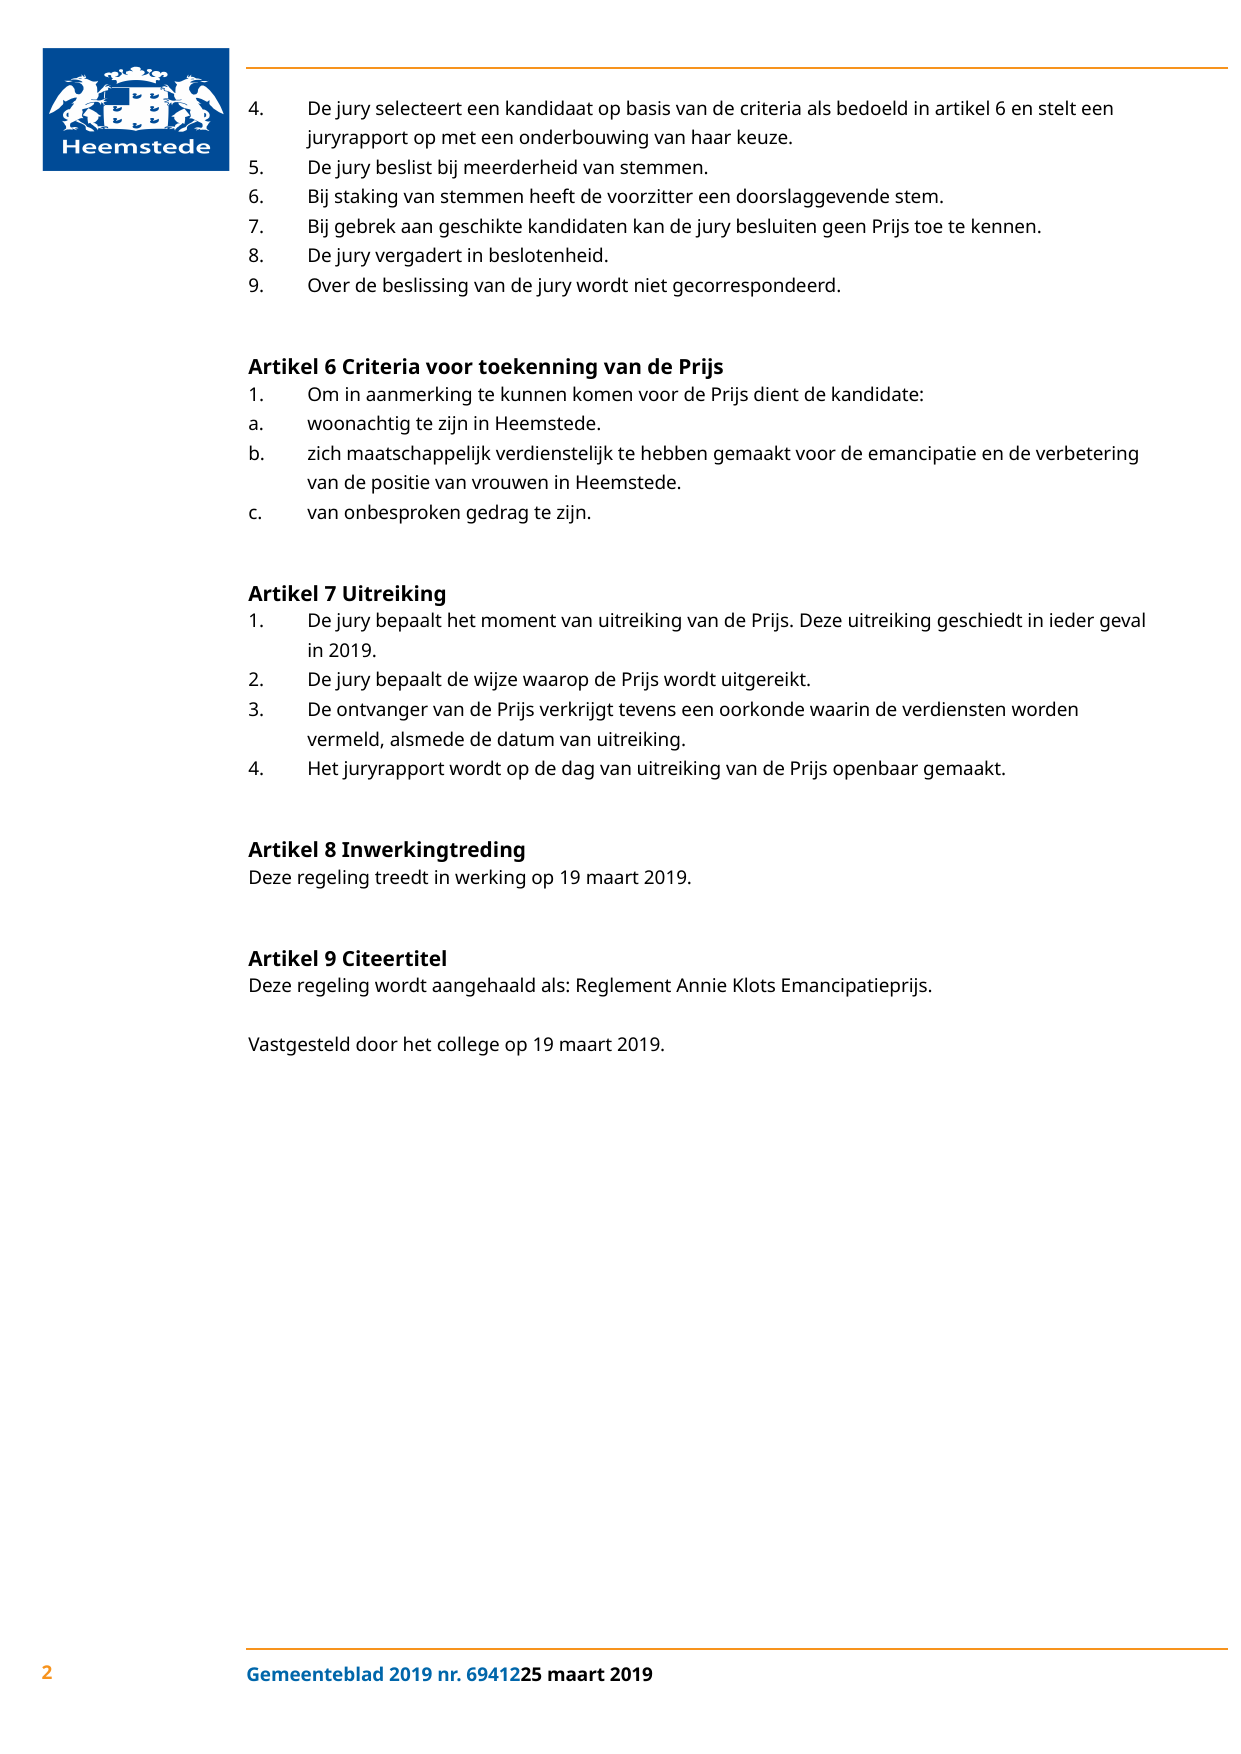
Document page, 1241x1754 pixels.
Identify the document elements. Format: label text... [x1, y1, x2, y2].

text Artikel 7 Uitreiking [248, 579, 1152, 607]
text Artikel 8 Inwerkingtreding [248, 835, 1152, 864]
picture [41, 47, 231, 172]
text Artikel 6 Criteria voor toekenning van de Prijs [248, 352, 1152, 381]
list Om in aanmerking te kunnen komen voor de Prijs dient de kandidate: [248, 381, 1152, 406]
list Over de beslissing van de jury wordt niet gecorrespondeerd. [248, 272, 1152, 298]
text Deze regeling wordt aangehaald als: Reglement Annie Klots Emancipatieprijs. [248, 972, 1152, 998]
list De jury beslist bij meerderheid van stemmen. [248, 154, 1152, 180]
list De ontvanger van de Prijs verkrijgt tevens een oorkonde waarin de verdiensten worden vermeld, alsmede de datum van uitreiking. [248, 696, 1152, 752]
list Het juryrapport wordt op de dag van uitreiking van de Prijs openbaar gemaakt. [248, 755, 1152, 781]
list De jury vergadert in beslotenheid. [248, 243, 1152, 268]
list De jury bepaalt de wijze waarop de Prijs wordt uitgereikt. [248, 667, 1152, 692]
list De jury selecteert een kandidaat op basis van de criteria als bedoeld in artikel 6 en stelt een juryrapport op met een onderbouwing van haar keuze. [248, 95, 1152, 150]
list Bij staking van stemmen heeft de voorzitter een doorslaggevende stem. [248, 183, 1152, 209]
text Artikel 9 Citeertitel [248, 944, 1152, 972]
list woonachtig te zijn in Heemstede. [248, 410, 1152, 436]
text Deze regeling treedt in werking op 19 maart 2019. [248, 864, 1152, 889]
list Bij gebrek aan geschikte kandidaten kan de jury besluiten geen Prijs toe te kennen. [248, 213, 1152, 239]
list De jury bepaalt het moment van uitreiking van de Prijs. Deze uitreiking geschiedt in ieder geval in 2019. [248, 607, 1152, 663]
list van onbesproken gedrag te zijn. [248, 499, 1152, 525]
text Vastgesteld door het college op 19 maart 2019. [248, 1031, 1152, 1057]
list zich maatschappelijk verdienstelijk te hebben gemaakt voor de emancipatie en de verbetering van de positie van vrouwen in Heemstede. [248, 440, 1152, 495]
